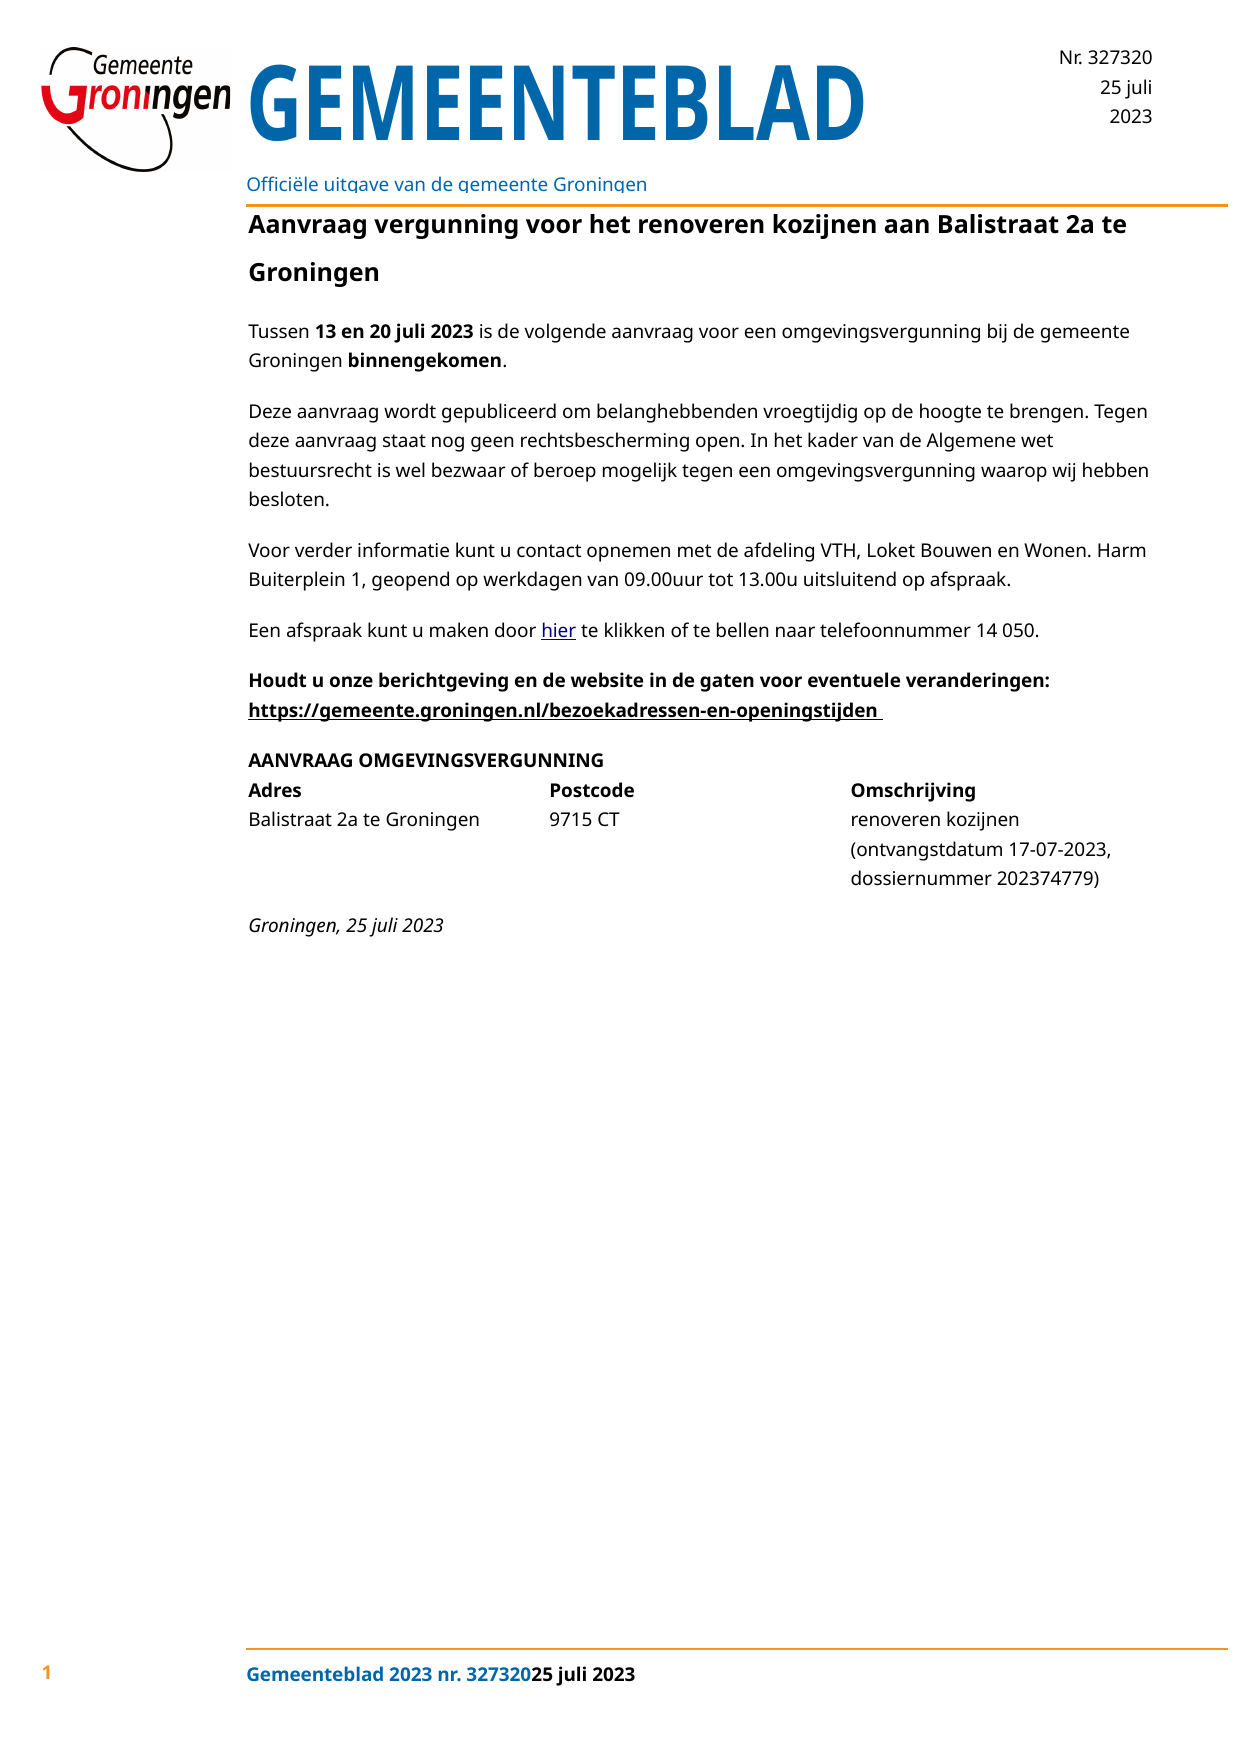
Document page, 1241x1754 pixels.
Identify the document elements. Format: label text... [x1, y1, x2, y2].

table_header Balistraat 2a te Groningen [248, 806, 549, 891]
table_header 9715 CT [549, 806, 850, 891]
text Voor verder informatie kunt u contact opnemen met de afdeling VTH, Loket Bouwen en Wonen. Harm Buiterplein 1, geopend op werkdagen van 09.00uur tot 13.00u uitsluitend op afspraak. [248, 537, 1152, 592]
table_header Postcode [549, 777, 850, 803]
text Deze aanvraag wordt gepubliceerd om belanghebbenden vroegtijdig op de hoogte te brengen. Tegen deze aanvraag staat nog geen rechtsbescherming open. In het kader van de Algemene wet bestuursrecht is wel bezwaar of beroep mogelijk tegen een omgevingsvergunning waarop wij hebben besloten. [248, 398, 1152, 512]
text Een afspraak kunt u maken door hier te klikken of te bellen naar telefoonnummer 14 050. [248, 617, 1152, 643]
text Groningen, 25 juli 2023 [248, 913, 1152, 938]
text AANVRAAG OMGEVINGSVERGUNNING [248, 747, 1152, 773]
text Tussen 13 en 20 juli 2023 is de volgende aanvraag voor een omgevingsvergunning bij de gemeente Groningen binnengekomen. [248, 318, 1152, 373]
table_header renoveren kozijnen (ontvangstdatum 17-07-2023, dossiernummer 202374779) [850, 806, 1152, 891]
table_header Adres [248, 777, 549, 803]
table_header Omschrijving [850, 777, 1152, 803]
picture [41, 47, 231, 172]
text Aanvraag vergunning voor het renoveren kozijnen aan Balistraat 2a te Groningen [248, 207, 1152, 288]
text Houdt u onze berichtgeving en de website in de gaten voor eventuele veranderingen: https://gemeente.groningen.nl/bezoekadressen-en-openingstijden [248, 667, 1152, 723]
